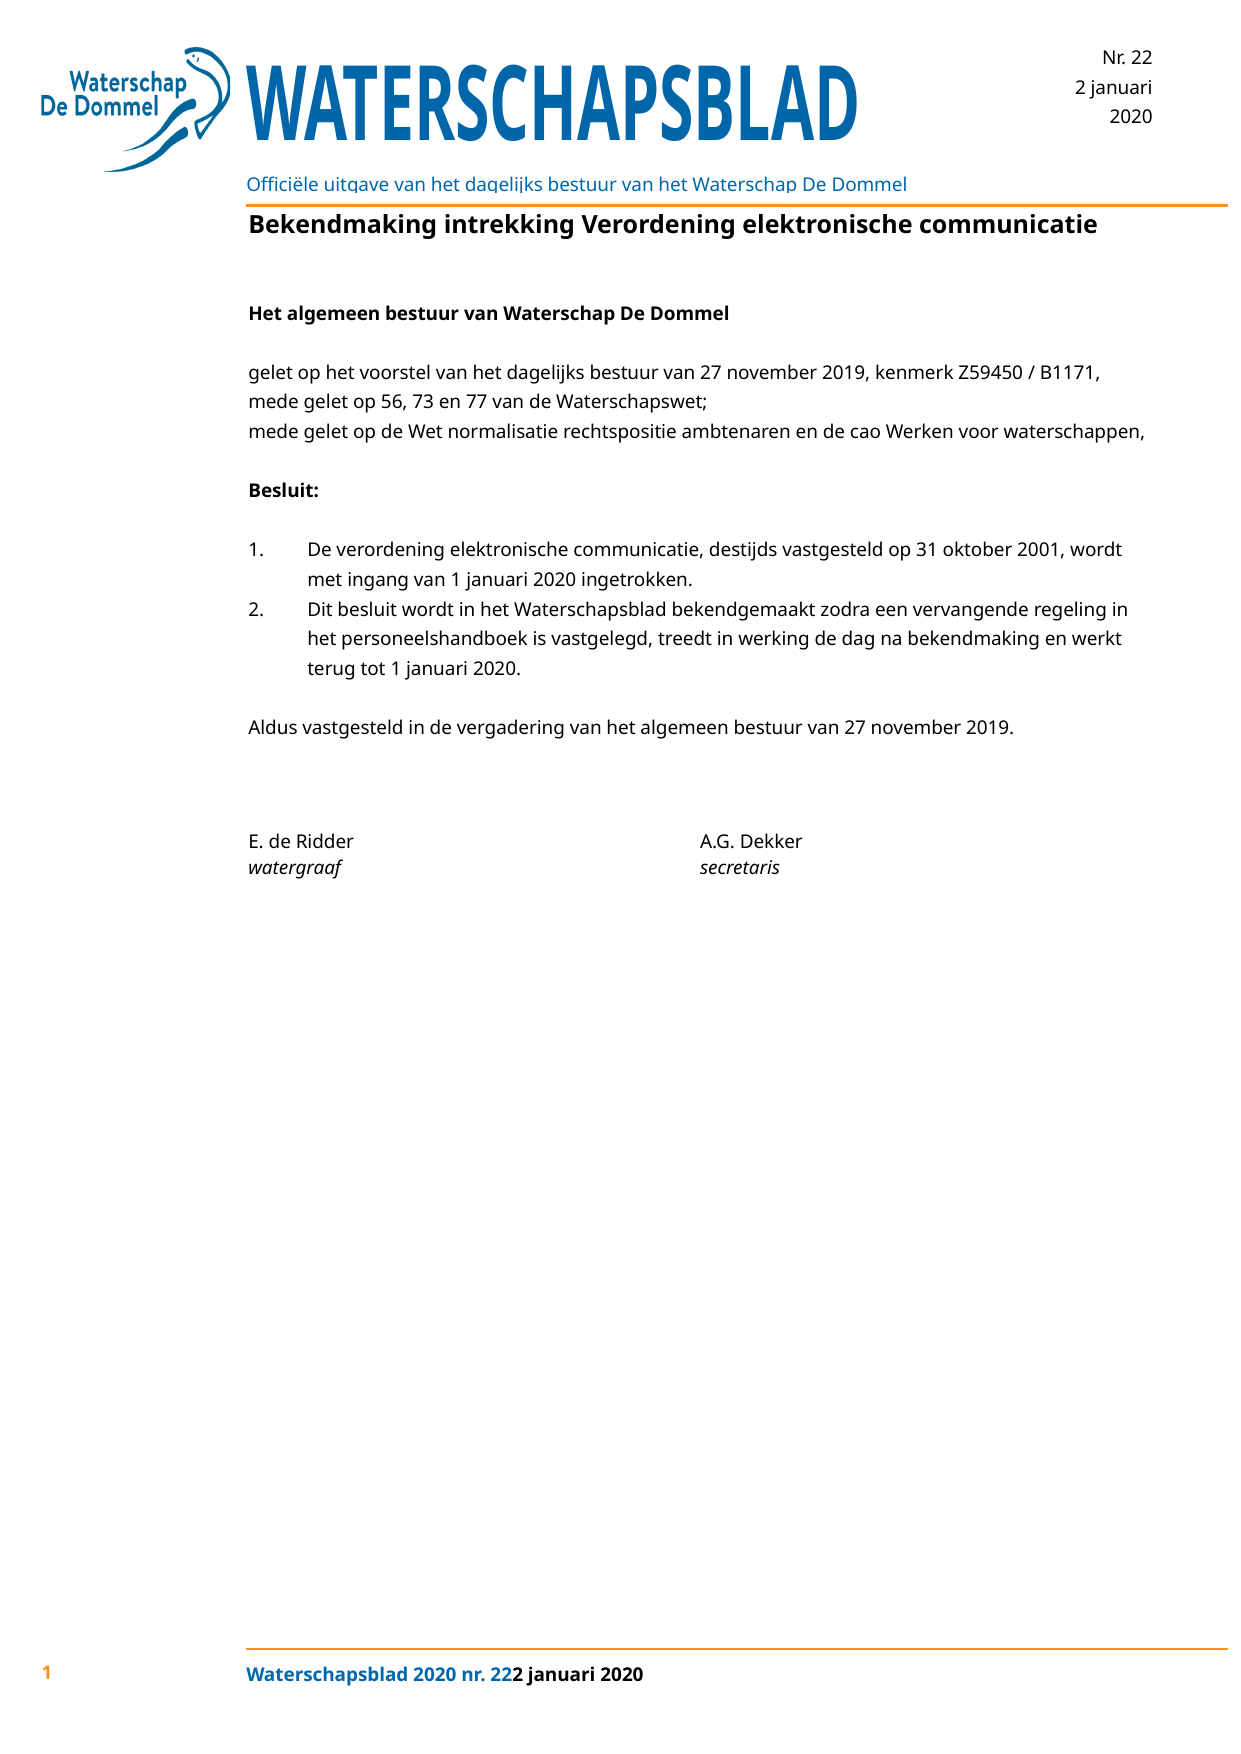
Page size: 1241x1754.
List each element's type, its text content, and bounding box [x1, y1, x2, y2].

list De verordening elektronische communicatie, destijds vastgesteld op 31 oktober 2001, wordt met ingang van 1 januari 2020 ingetrokken. [248, 537, 1152, 592]
text mede gelet op de Wet normalisatie rechtspositie ambtenaren en de cao Werken voor waterschappen, [248, 418, 1152, 444]
table_header E. de Ridder [248, 799, 700, 854]
picture [204, 47, 231, 76]
picture [198, 118, 210, 131]
table_cell watergraaf [248, 854, 700, 880]
picture [45, 99, 51, 111]
text gelet op het voorstel van het dagelijks bestuur van 27 november 2019, kenmerk Z59450 / B1171, [248, 359, 1152, 385]
table_cell secretaris [700, 854, 1152, 880]
text Bekendmaking intrekking Verordening elektronische communicatie [248, 207, 1152, 241]
table_header A.G. Dekker [700, 799, 1152, 854]
picture [41, 47, 231, 172]
text Het algemeen bestuur van Waterschap De Dommel [248, 300, 1152, 326]
text Besluit: [248, 477, 1152, 503]
text mede gelet op 56, 73 en 77 van de Waterschapswet; [248, 389, 1152, 414]
list Dit besluit wordt in het Waterschapsblad bekendgemaakt zodra een vervangende regeling in het personeelshandboek is vastgelegd, treedt in werking de dag na bekendmaking en werkt terug tot 1 januari 2020. [248, 596, 1152, 681]
text Aldus vastgesteld in de vergadering van het algemeen bestuur van 27 november 2019. [248, 714, 1152, 740]
